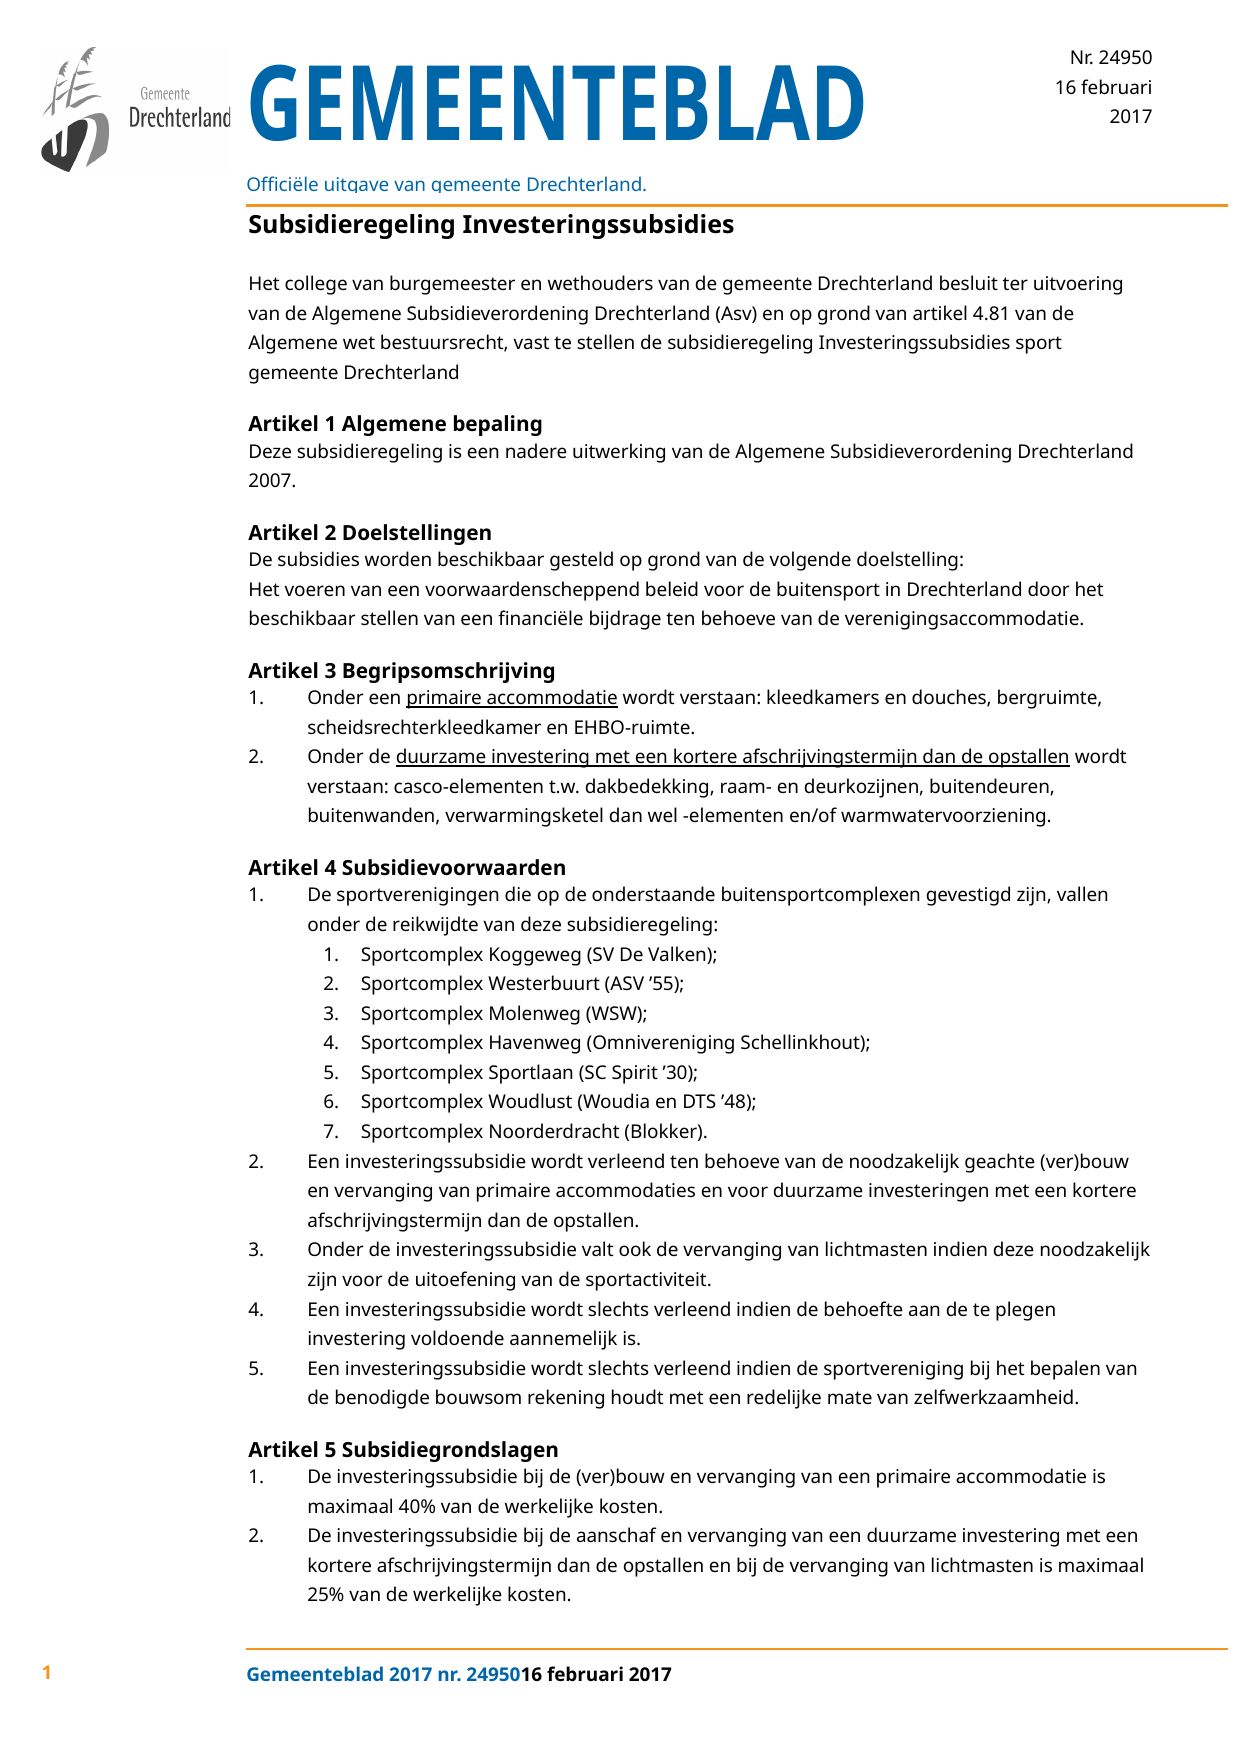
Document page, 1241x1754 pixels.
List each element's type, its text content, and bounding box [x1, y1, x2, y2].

text Artikel 4 Subsidievoorwaarden [248, 853, 1152, 882]
picture [41, 47, 231, 172]
text De subsidies worden beschikbaar gesteld op grond van de volgende doelstelling: [248, 546, 1152, 572]
list Onder de duurzame investering met een kortere afschrijvingstermijn dan de opstallen wordt verstaan: casco-elementen t.w. dakbedekking, raam- en deurkozijnen, buitendeuren, buitenwanden, verwarmingsketel dan wel -elementen en/of warmwatervoorziening. [248, 743, 1152, 828]
list Onder een primaire accommodatie wordt verstaan: kleedkamers en douches, bergruimte, scheidsrechterkleedkamer en EHBO-ruimte. [248, 684, 1152, 740]
list Een investeringssubsidie wordt slechts verleend indien de sportvereniging bij het bepalen van de benodigde bouwsom rekening houdt met een redelijke mate van zelfwerkzaamheid. [248, 1355, 1152, 1410]
list Onder de investeringssubsidie valt ook de vervanging van lichtmasten indien deze noodzakelijk zijn voor de uitoefening van de sportactiviteit. [248, 1237, 1152, 1292]
text Het college van burgemeester en wethouders van de gemeente Drechterland besluit ter uitvoering van de Algemene Subsidieverordening Drechterland (Asv) en op grond van artikel 4.81 van de Algemene wet bestuursrecht, vast te stellen de subsidieregeling Investeringssubsidies sport gemeente Drechterland [248, 270, 1152, 385]
list Sportcomplex Molenweg (WSW); [323, 1000, 1152, 1026]
list De investeringssubsidie bij de aanschaf en vervanging van een duurzame investering met een kortere afschrijvingstermijn dan de opstallen en bij de vervanging van lichtmasten is maximaal 25% van de werkelijke kosten. [248, 1522, 1152, 1607]
list De investeringssubsidie bij de (ver)bouw en vervanging van een primaire accommodatie is maximaal 40% van de werkelijke kosten. [248, 1463, 1152, 1519]
list Een investeringssubsidie wordt verleend ten behoeve van de noodzakelijk geachte (ver)bouw en vervanging van primaire accommodaties en voor duurzame investeringen met een kortere afschrijvingstermijn dan de opstallen. [248, 1148, 1152, 1233]
text Subsidieregeling Investeringssubsidies [248, 207, 1152, 241]
text Artikel 3 Begripsomschrijving [248, 656, 1152, 684]
list De sportverenigingen die op de onderstaande buitensportcomplexen gevestigd zijn, vallen onder de reikwijdte van deze subsidieregeling: [248, 882, 1152, 937]
text Artikel 2 Doelstellingen [248, 518, 1152, 546]
list Sportcomplex Havenweg (Omnivereniging Schellinkhout); [323, 1029, 1152, 1055]
list Sportcomplex Sportlaan (SC Spirit ’30); [323, 1059, 1152, 1085]
text Artikel 1 Algemene bepaling [248, 409, 1152, 438]
list Sportcomplex Koggeweg (SV De Valken); [323, 941, 1152, 966]
list Een investeringssubsidie wordt slechts verleend indien de behoefte aan de te plegen investering voldoende aannemelijk is. [248, 1296, 1152, 1351]
text Het voeren van een voorwaardenscheppend beleid voor de buitensport in Drechterland door het beschikbaar stellen van een financiële bijdrage ten behoeve van de verenigingsaccommodatie. [248, 576, 1152, 631]
text Deze subsidieregeling is een nadere uitwerking van de Algemene Subsidieverordening Drechterland 2007. [248, 438, 1152, 493]
text Artikel 5 Subsidiegrondslagen [248, 1435, 1152, 1463]
list Sportcomplex Westerbuurt (ASV ’55); [323, 970, 1152, 996]
list Sportcomplex Noorderdracht (Blokker). [323, 1118, 1152, 1144]
list Sportcomplex Woudlust (Woudia en DTS ’48); [323, 1089, 1152, 1114]
